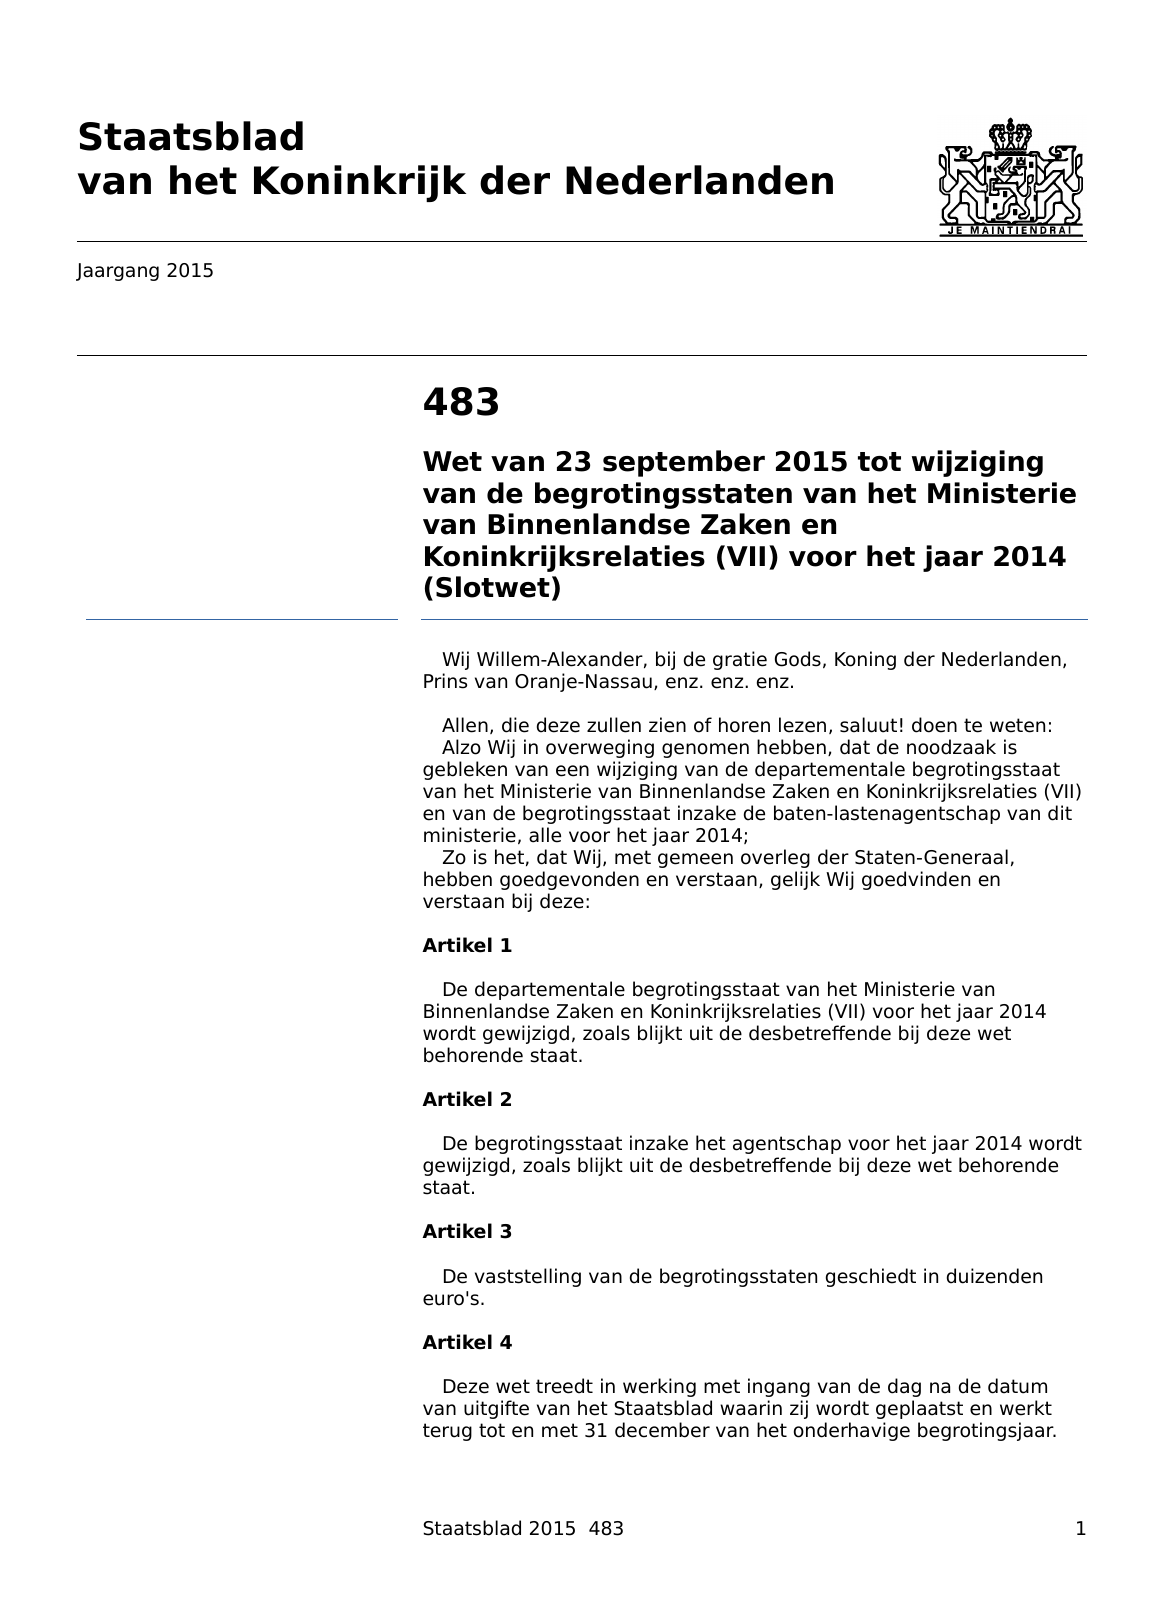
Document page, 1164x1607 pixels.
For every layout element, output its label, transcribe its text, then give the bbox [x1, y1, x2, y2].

text De departementale begrotingsstaat van het Ministerie van Binnenlandse Zaken en Koninkrijksrelaties (VII) voor het jaar 2014 wordt gewijzigd, zoals blijkt uit de desbetreffende bij deze wet behorende staat. [422, 979, 1087, 1067]
subtitle Artikel 2 [422, 1089, 1087, 1111]
table_header Staatsblad van het Koninkrijk der Nederlanden [77, 100, 886, 241]
subtitle Artikel 4 [422, 1332, 1087, 1354]
text Wij Willem-Alexander, bij de gratie Gods, Koning der Nederlanden, Prins van Oranje-Nassau, enz. enz. enz. [422, 649, 1087, 693]
table_header [886, 100, 1087, 241]
subtitle Artikel 3 [422, 1221, 1087, 1243]
text De begrotingsstaat inzake het agentschap voor het jaar 2014 wordt gewijzigd, zoals blijkt uit de desbetreffende bij deze wet behorende staat. [422, 1133, 1087, 1199]
text Wet van 23 september 2015 tot wijziging van de begrotingsstaten van het Ministerie van Binnenlandse Zaken en Koninkrijksrelaties (VII) voor het jaar 2014 (Slotwet) [422, 447, 1087, 604]
text Alzo Wij in overweging genomen hebben, dat de noodzaak is gebleken van een wijziging van de departementale begrotingsstaat van het Ministerie van Binnenlandse Zaken en Koninkrijksrelaties (VII) en van de begrotingsstaat inzake de baten-lastenagentschap van dit ministerie, alle voor het jaar 2014; [422, 737, 1087, 847]
text Deze wet treedt in werking met ingang van de dag na de datum van uitgifte van het Staatsblad waarin zij wordt geplaatst en werkt terug tot en met 31 december van het onderhavige begrotingsjaar. [422, 1376, 1087, 1442]
picture [936, 115, 1087, 240]
table_cell Jaargang 2015 [77, 242, 1087, 355]
text Zo is het, dat Wij, met gemeen overleg der Staten-Generaal, hebben goedgevonden en verstaan, gelijk Wij goedvinden en verstaan bij deze: [422, 847, 1087, 913]
subtitle Artikel 1 [422, 935, 1087, 957]
text Allen, die deze zullen zien of horen lezen, saluut! doen te weten: [422, 715, 1087, 737]
text De vaststelling van de begrotingsstaten geschiedt in duizenden euro's. [422, 1266, 1087, 1309]
subtitle 483 [422, 381, 1087, 424]
